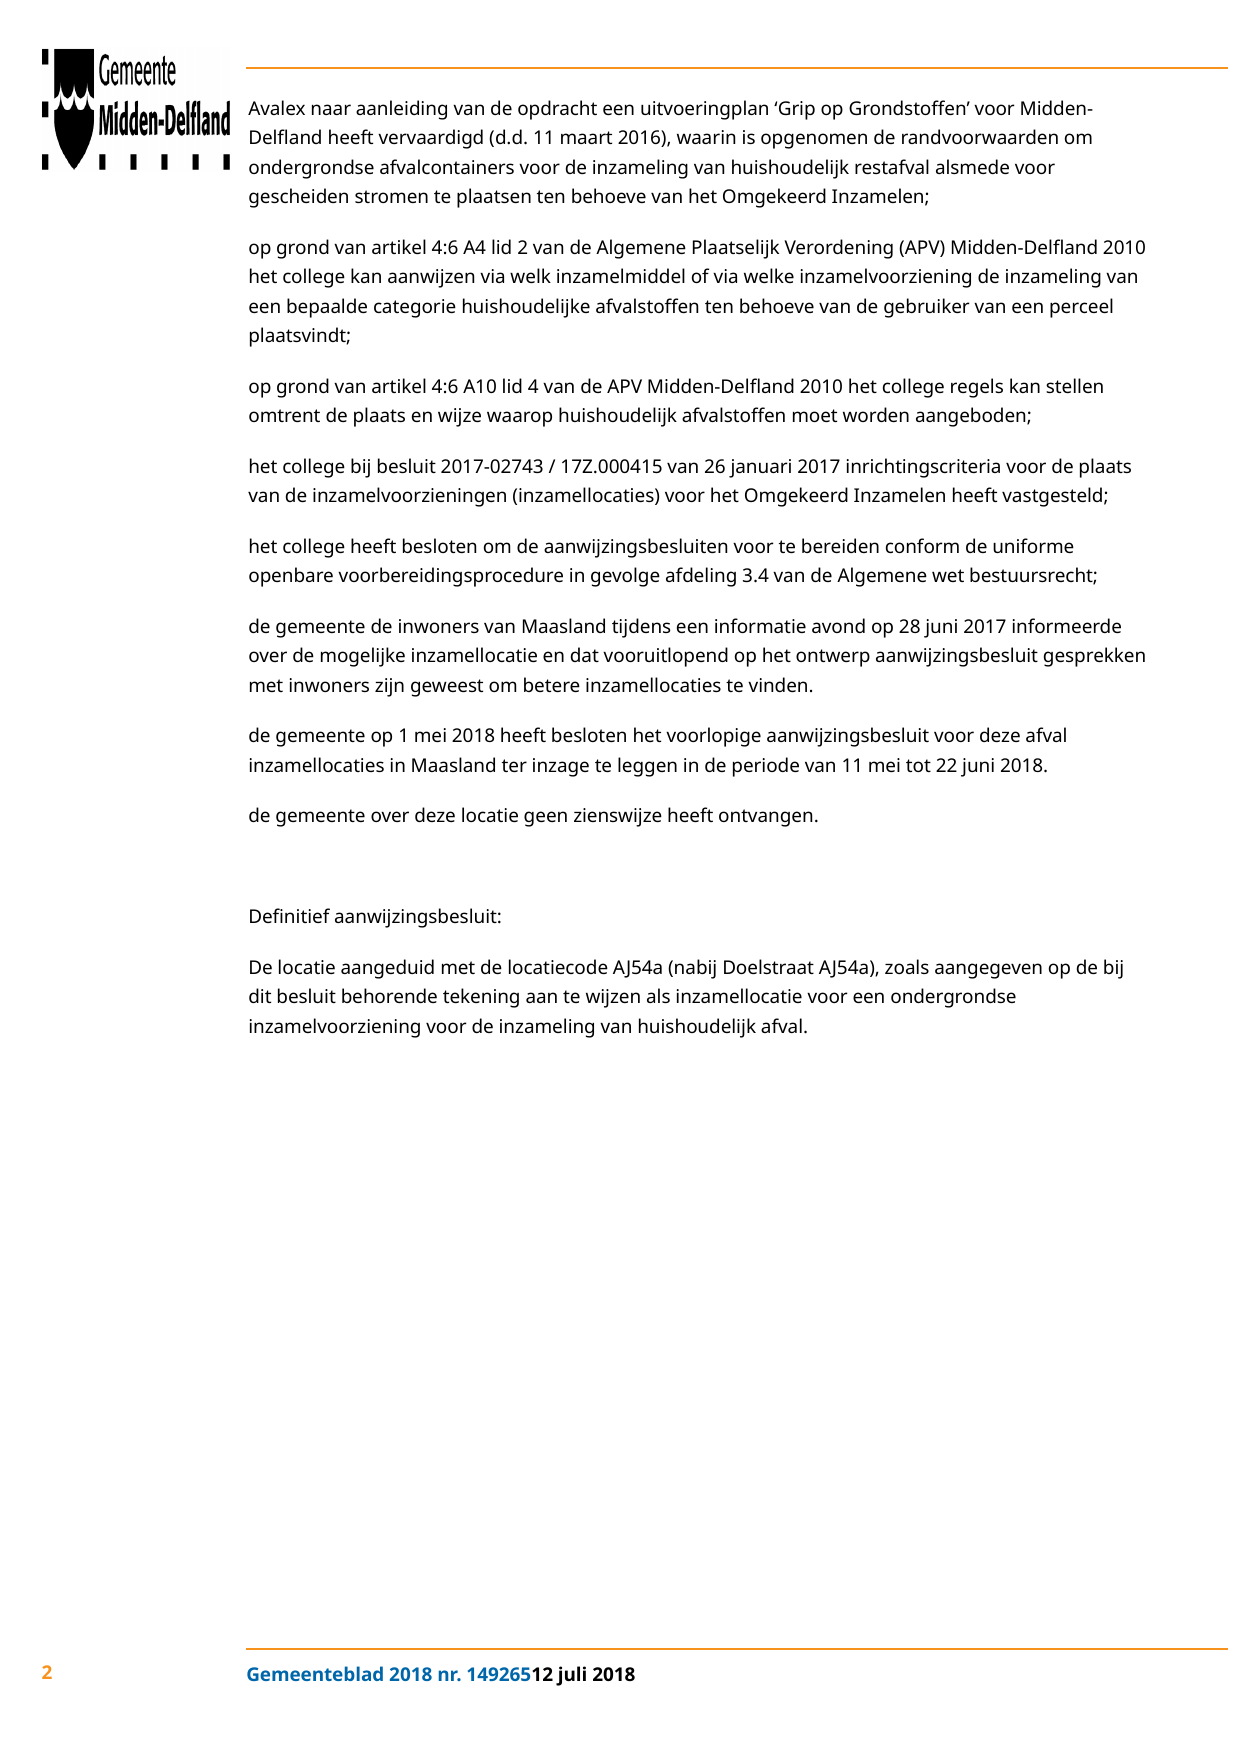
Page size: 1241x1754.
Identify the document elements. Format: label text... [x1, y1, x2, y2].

text de gemeente over deze locatie geen zienswijze heeft ontvangen. [248, 803, 1152, 828]
text het college heeft besloten om de aanwijzingsbesluiten voor te bereiden conform de uniforme openbare voorbereidingsprocedure in gevolge afdeling 3.4 van de Algemene wet bestuursrecht; [248, 533, 1152, 588]
picture [41, 47, 231, 172]
text Avalex naar aanleiding van de opdracht een uitvoeringplan ‘Grip op Grondstoffen’ voor Midden-Delfland heeft vervaardigd (d.d. 11 maart 2016), waarin is opgenomen de randvoorwaarden om ondergrondse afvalcontainers voor de inzameling van huishoudelijk restafval alsmede voor gescheiden stromen te plaatsen ten behoeve van het Omgekeerd Inzamelen; [248, 95, 1152, 209]
text De locatie aangeduid met de locatiecode AJ54a (nabij Doelstraat AJ54a), zoals aangegeven op de bij dit besluit behorende tekening aan te wijzen als inzamellocatie voor een ondergrondse inzamelvoorziening voor de inzameling van huishoudelijk afval. [248, 954, 1152, 1039]
text op grond van artikel 4:6 A10 lid 4 van de APV Midden-Delfland 2010 het college regels kan stellen omtrent de plaats en wijze waarop huishoudelijk afvalstoffen moet worden aangeboden; [248, 373, 1152, 428]
text de gemeente op 1 mei 2018 heeft besloten het voorlopige aanwijzingsbesluit voor deze afval inzamellocaties in Maasland ter inzage te leggen in de periode van 11 mei tot 22 juni 2018. [248, 723, 1152, 778]
text Definitief aanwijzingsbesluit: [248, 903, 1152, 929]
text de gemeente de inwoners van Maasland tijdens een informatie avond op 28 juni 2017 informeerde over de mogelijke inzamellocatie en dat vooruitlopend op het ontwerp aanwijzingsbesluit gesprekken met inwoners zijn geweest om betere inzamellocaties te vinden. [248, 613, 1152, 698]
text op grond van artikel 4:6 A4 lid 2 van de Algemene Plaatselijk Verordening (APV) Midden-Delfland 2010 het college kan aanwijzen via welk inzamelmiddel of via welke inzamelvoorziening de inzameling van een bepaalde categorie huishoudelijke afvalstoffen ten behoeve van de gebruiker van een perceel plaatsvindt; [248, 234, 1152, 348]
text het college bij besluit 2017-02743 / 17Z.000415 van 26 januari 2017 inrichtingscriteria voor de plaats van de inzamelvoorzieningen (inzamellocaties) voor het Omgekeerd Inzamelen heeft vastgesteld; [248, 453, 1152, 508]
